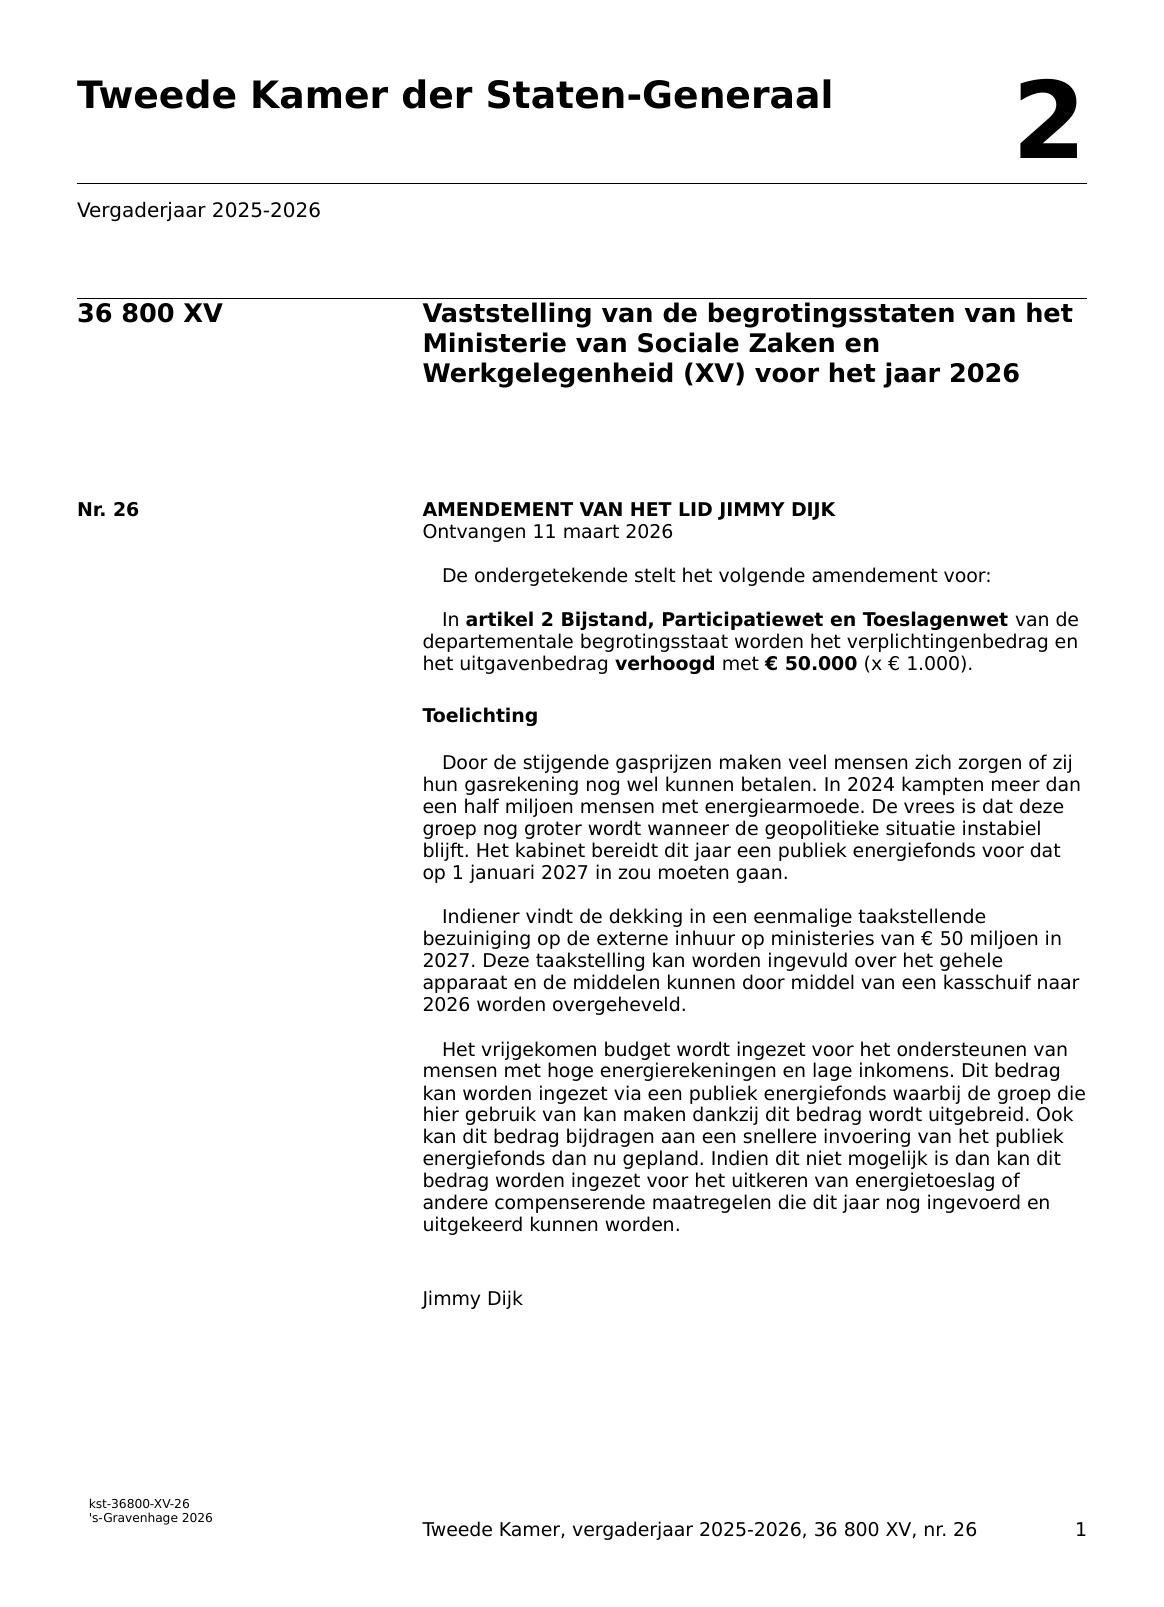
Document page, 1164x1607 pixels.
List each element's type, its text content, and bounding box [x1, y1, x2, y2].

text Door de stijgende gasprijzen maken veel mensen zich zorgen of zij hun gasrekening nog wel kunnen betalen. In 2024 kampten meer dan een half miljoen mensen met energiearmoede. De vrees is dat deze groep nog groter wordt wanneer de geopolitieke situatie instabiel blijft. Het kabinet bereidt dit jaar een publiek energiefonds voor dat op 1 januari 2027 in zou moeten gaan. [422, 752, 1087, 884]
subtitle 36 800 XV Vaststelling van de begrotingsstaten van het Ministerie van Sociale Zaken en Werkgelegenheid (XV) voor het jaar 2026 [77, 299, 1087, 388]
subtitle Toelichting [422, 705, 1087, 727]
text Indiener vindt de dekking in een eenmalige taakstellende bezuiniging op de externe inhuur op ministeries van € 50 miljoen in 2027. Deze taakstelling kan worden ingevuld over het gehele apparaat en de middelen kunnen door middel van een kasschuif naar 2026 worden overgeheveld. [422, 906, 1087, 1016]
text 's-Gravenhage 2026 [88, 1511, 323, 1525]
text Jimmy Dijk [422, 1266, 1087, 1310]
text De ondergetekende stelt het volgende amendement voor: [422, 565, 1087, 587]
table_header Tweede Kamer der Staten-Generaal [77, 59, 886, 183]
text kst-36800-XV-26 [88, 1497, 323, 1511]
text Het vrijgekomen budget wordt ingezet voor het ondersteunen van mensen met hoge energierekeningen en lage inkomens. Dit bedrag kan worden ingezet via een publiek energiefonds waarbij de groep die hier gebruik van kan maken dankzij dit bedrag wordt uitgebreid. Ook kan dit bedrag bijdragen aan een snellere invoering van het publiek energiefonds dan nu gepland. Indien dit niet mogelijk is dan kan dit bedrag worden ingezet voor het uitkeren van energietoeslag of andere compenserende maatregelen die dit jaar nog ingevoerd en uitgekeerd kunnen worden. [422, 1038, 1087, 1236]
table_header 2 [886, 59, 1087, 183]
table_cell Vergaderjaar 2025-2026 [77, 184, 1087, 298]
text Ontvangen 11 maart 2026 [422, 521, 1087, 543]
text In artikel 2 Bijstand, Participatiewet en Toeslagenwet van de departementale begrotingsstaat worden het verplichtingenbedrag en het uitgavenbedrag verhoogd met € 50.000 (x € 1.000). [422, 609, 1087, 675]
subtitle Nr. 26 AMENDEMENT VAN HET LID JIMMY DIJK [77, 499, 1087, 521]
